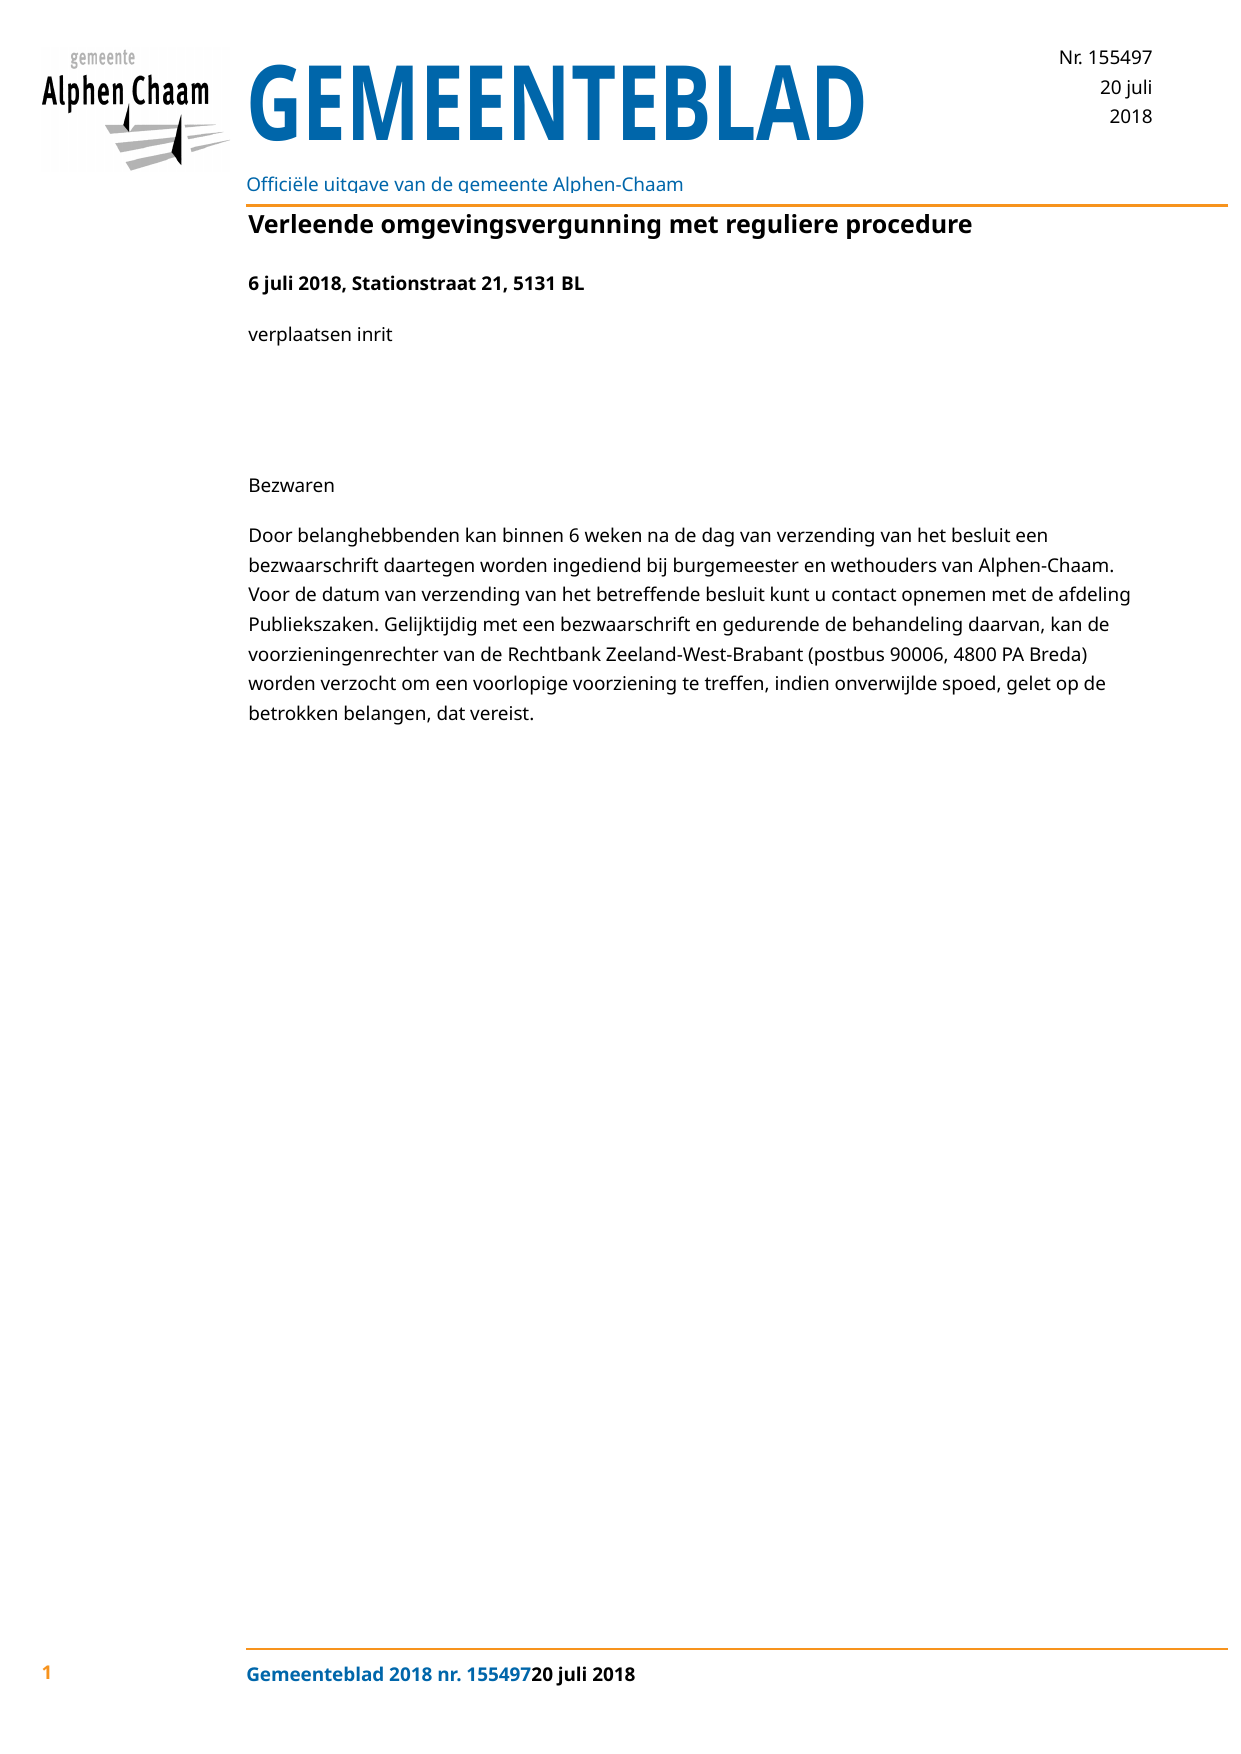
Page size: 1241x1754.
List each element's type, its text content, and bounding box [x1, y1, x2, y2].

text Bezwaren [248, 472, 1152, 498]
text Door belanghebbenden kan binnen 6 weken na de dag van verzending van het besluit een bezwaarschrift daartegen worden ingediend bij burgemeester en wethouders van Alphen-Chaam. Voor de datum van verzending van het betreffende besluit kunt u contact opnemen met de afdeling Publiekszaken. Gelijktijdig met een bezwaarschrift en gedurende de behandeling daarvan, kan de voorzieningenrechter van de Rechtbank Zeeland-West-Brabant (postbus 90006, 4800 PA Breda) worden verzocht om een voorlopige voorziening te treffen, indien onverwijlde spoed, gelet op de betrokken belangen, dat vereist. [248, 522, 1152, 726]
text Verleende omgevingsvergunning met reguliere procedure [248, 207, 1152, 241]
picture [41, 47, 231, 172]
text verplaatsen inrit [248, 321, 1152, 346]
text 6 juli 2018, Stationstraat 21, 5131 BL [248, 270, 1152, 296]
